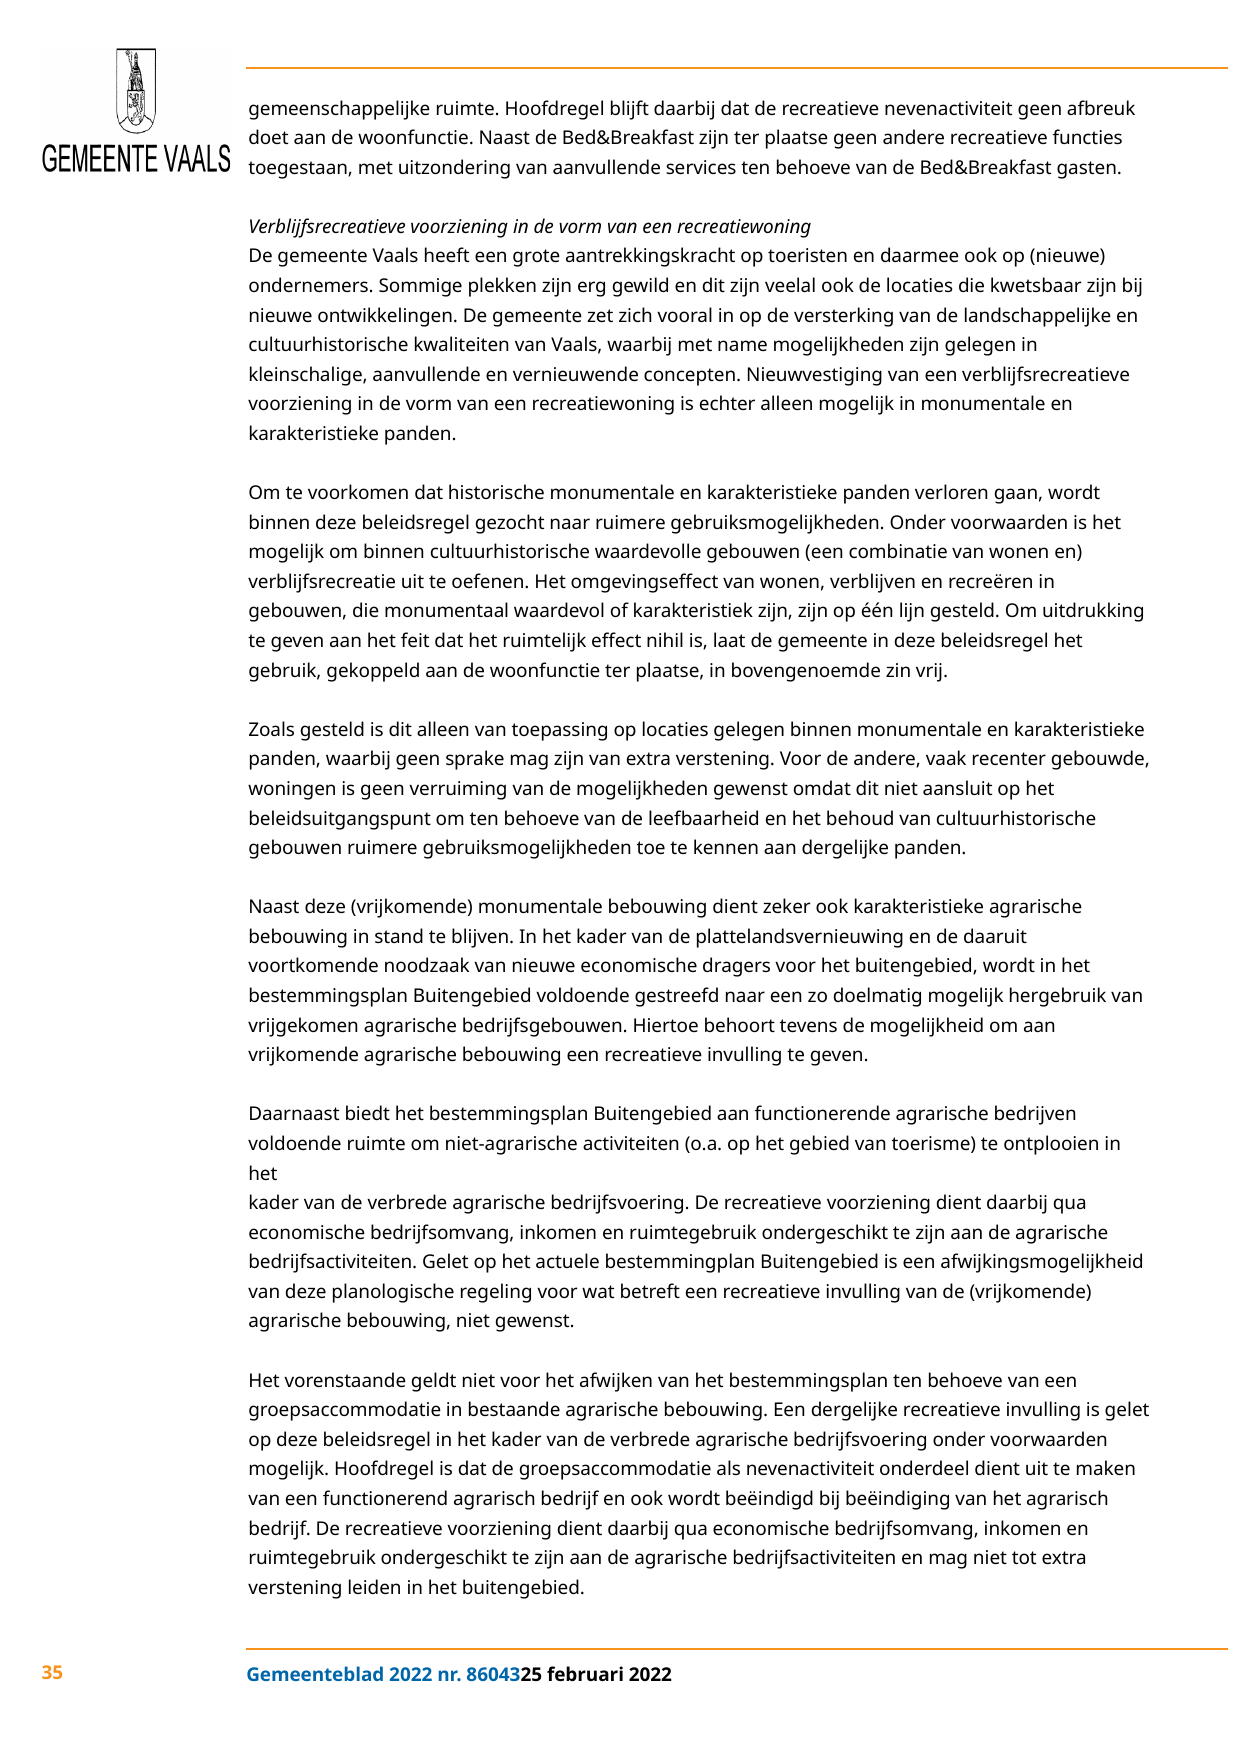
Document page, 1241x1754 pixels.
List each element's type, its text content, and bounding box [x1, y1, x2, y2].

text Daarnaast biedt het bestemmingsplan Buitengebied aan functionerende agrarische bedrijven voldoende ruimte om niet-agrarische activiteiten (o.a. op het gebied van toerisme) te ontplooien in het [248, 1101, 1152, 1186]
text Verblijfsrecreatieve voorziening in de vorm van een recreatiewoning [248, 213, 1152, 239]
text Om te voorkomen dat historische monumentale en karakteristieke panden verloren gaan, wordt binnen deze beleidsregel gezocht naar ruimere gebruiksmogelijkheden. Onder voorwaarden is het mogelijk om binnen cultuurhistorische waardevolle gebouwen (een combinatie van wonen en) verblijfsrecreatie uit te oefenen. Het omgevingseffect van wonen, verblijven en recreëren in gebouwen, die monumentaal waardevol of karakteristiek zijn, zijn op één lijn gesteld. Om uitdrukking te geven aan het feit dat het ruimtelijk effect nihil is, laat de gemeente in deze beleidsregel het gebruik, gekoppeld aan de woonfunctie ter plaatse, in bovengenoemde zin vrij. [248, 479, 1152, 683]
text kader van de verbrede agrarische bedrijfsvoering. De recreatieve voorziening dient daarbij qua economische bedrijfsomvang, inkomen en ruimtegebruik ondergeschikt te zijn aan de agrarische bedrijfsactiviteiten. Gelet op het actuele bestemmingplan Buitengebied is een afwijkingsmogelijkheid van deze planologische regeling voor wat betreft een recreatieve invulling van de (vrijkomende) agrarische bebouwing, niet gewenst. [248, 1189, 1152, 1333]
text Zoals gesteld is dit alleen van toepassing op locaties gelegen binnen monumentale en karakteristieke panden, waarbij geen sprake mag zijn van extra verstening. Voor de andere, vaak recenter gebouwde, woningen is geen verruiming van de mogelijkheden gewenst omdat dit niet aansluit op het beleidsuitgangspunt om ten behoeve van de leefbaarheid en het behoud van cultuurhistorische gebouwen ruimere gebruiksmogelijkheden toe te kennen aan dergelijke panden. [248, 716, 1152, 860]
picture [41, 47, 231, 172]
text De gemeente Vaals heeft een grote aantrekkingskracht op toeristen en daarmee ook op (nieuwe) ondernemers. Sommige plekken zijn erg gewild en dit zijn veelal ook de locaties die kwetsbaar zijn bij nieuwe ontwikkelingen. De gemeente zet zich vooral in op de versterking van de landschappelijke en cultuurhistorische kwaliteiten van Vaals, waarbij met name mogelijkheden zijn gelegen in kleinschalige, aanvullende en vernieuwende concepten. Nieuwvestiging van een verblijfsrecreatieve voorziening in de vorm van een recreatiewoning is echter alleen mogelijk in monumentale en karakteristieke panden. [248, 243, 1152, 446]
text Het vorenstaande geldt niet voor het afwijken van het bestemmingsplan ten behoeve van een groepsaccommodatie in bestaande agrarische bebouwing. Een dergelijke recreatieve invulling is gelet op deze beleidsregel in het kader van de verbrede agrarische bedrijfsvoering onder voorwaarden mogelijk. Hoofdregel is dat de groepsaccommodatie als nevenactiviteit onderdeel dient uit te maken van een functionerend agrarisch bedrijf en ook wordt beëindigd bij beëindiging van het agrarisch bedrijf. De recreatieve voorziening dient daarbij qua economische bedrijfsomvang, inkomen en ruimtegebruik ondergeschikt te zijn aan de agrarische bedrijfsactiviteiten en mag niet tot extra verstening leiden in het buitengebied. [248, 1367, 1152, 1600]
text Naast deze (vrijkomende) monumentale bebouwing dient zeker ook karakteristieke agrarische bebouwing in stand te blijven. In het kader van de plattelandsvernieuwing en de daaruit voortkomende noodzaak van nieuwe economische dragers voor het buitengebied, wordt in het bestemmingsplan Buitengebied voldoende gestreefd naar een zo doelmatig mogelijk hergebruik van vrijgekomen agrarische bedrijfsgebouwen. Hiertoe behoort tevens de mogelijkheid om aan vrijkomende agrarische bebouwing een recreatieve invulling te geven. [248, 893, 1152, 1067]
text gemeenschappelijke ruimte. Hoofdregel blijft daarbij dat de recreatieve nevenactiviteit geen afbreuk doet aan de woonfunctie. Naast de Bed&Breakfast zijn ter plaatse geen andere recreatieve functies toegestaan, met uitzondering van aanvullende services ten behoeve van de Bed&Breakfast gasten. [248, 95, 1152, 180]
